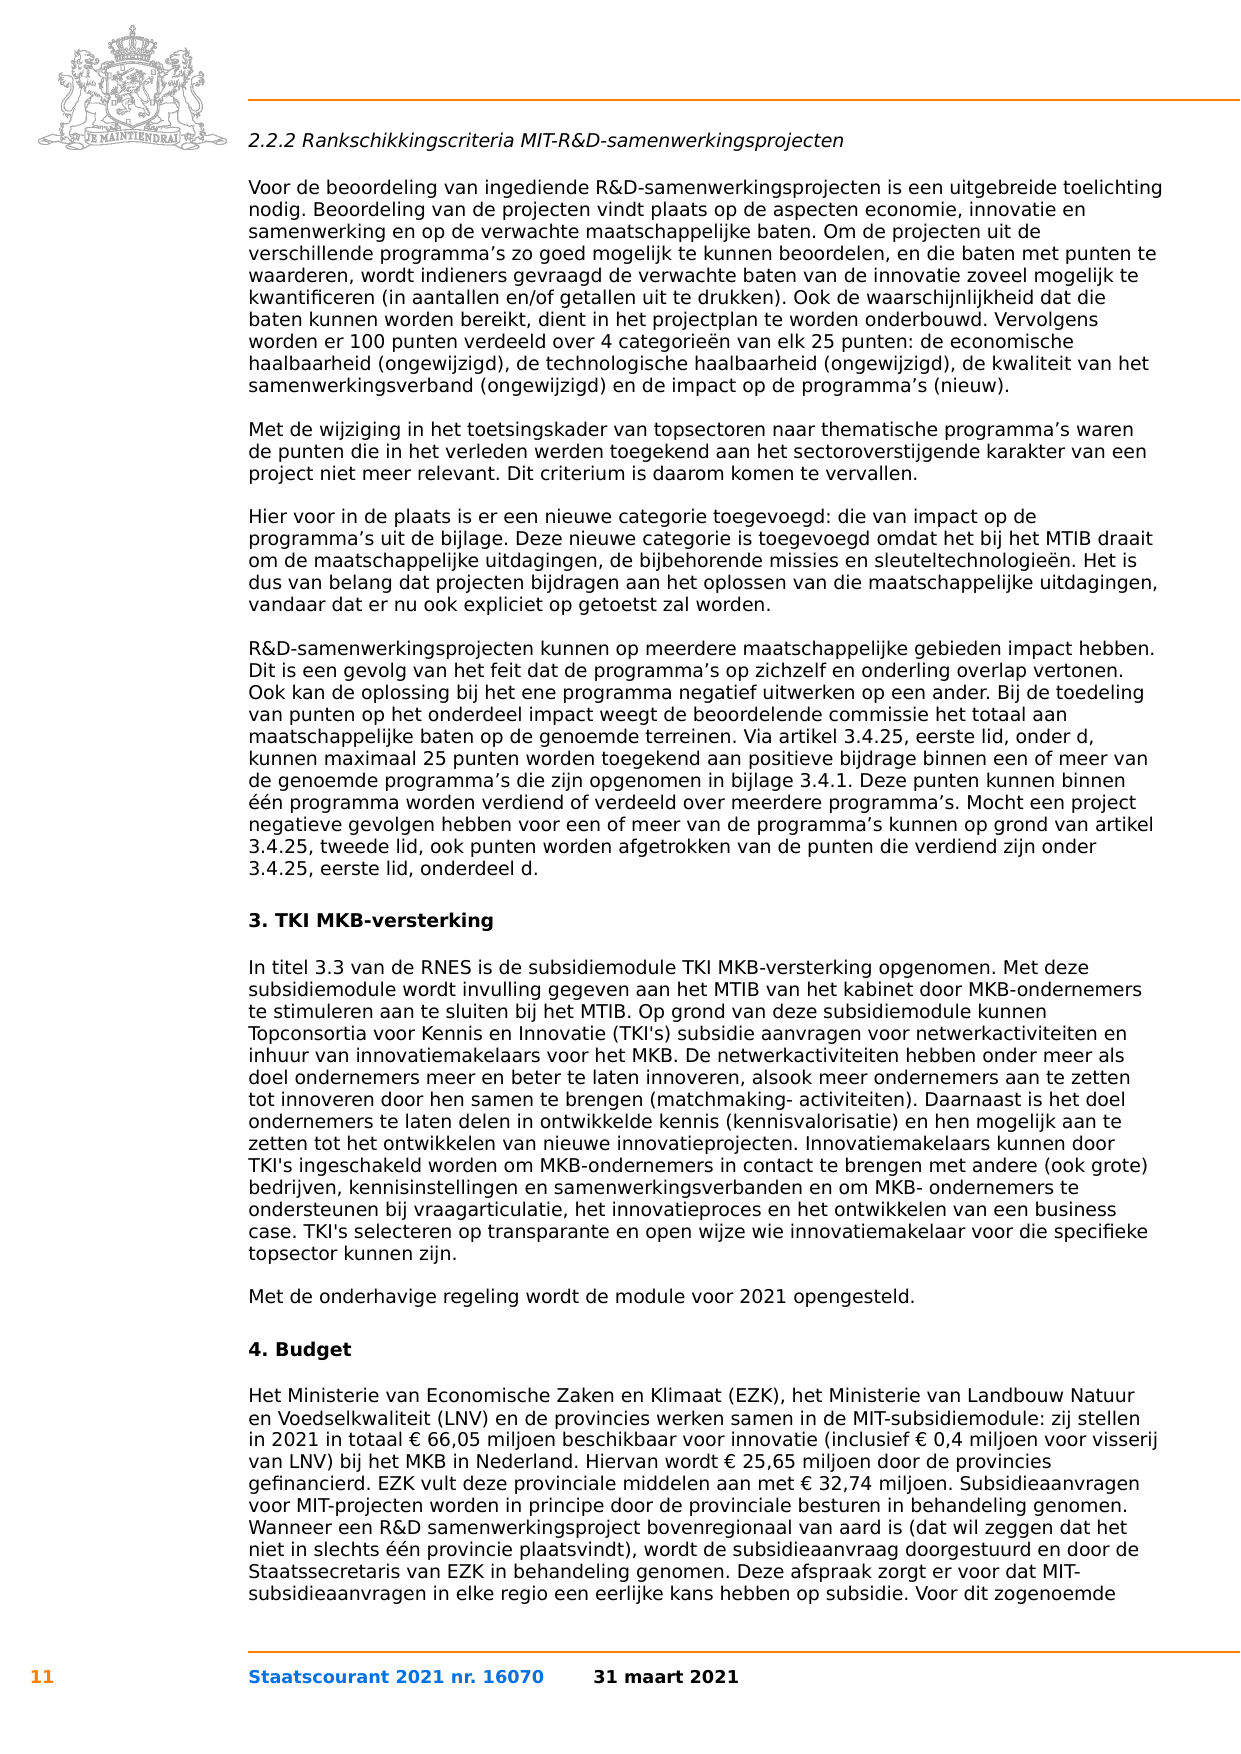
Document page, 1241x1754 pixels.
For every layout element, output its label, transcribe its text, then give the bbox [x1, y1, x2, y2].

text Met de wijziging in het toetsingskader van topsectoren naar thematische programma’s waren de punten die in het verleden werden toegekend aan het sectoroverstijgende karakter van een project niet meer relevant. Dit criterium is daarom komen te vervallen. [248, 418, 1163, 484]
picture [38, 25, 227, 150]
text Hier voor in de plaats is er een nieuwe categorie toegevoegd: die van impact op de programma’s uit de bijlage. Deze nieuwe categorie is toegevoegd omdat het bij het MTIB draait om de maatschappelijke uitdagingen, de bijbehorende missies en sleuteltechnologieën. Het is dus van belang dat projecten bijdragen aan het oplossen van die maatschappelijke uitdagingen, vandaar dat er nu ook expliciet op getoetst zal worden. [248, 506, 1163, 616]
subtitle 2.2.2 Rankschikkingscriteria MIT-R&D-samenwerkingsprojecten [248, 130, 1163, 152]
text R&D-samenwerkingsprojecten kunnen op meerdere maatschappelijke gebieden impact hebben. Dit is een gevolg van het feit dat de programma’s op zichzelf en onderling overlap vertonen. Ook kan de oplossing bij het ene programma negatief uitwerken op een ander. Bij de toedeling van punten op het onderdeel impact weegt de beoordelende commissie het totaal aan maatschappelijke baten op de genoemde terreinen. Via artikel 3.4.25, eerste lid, onder d, kunnen maximaal 25 punten worden toegekend aan positieve bijdrage binnen een of meer van de genoemde programma’s die zijn opgenomen in bijlage 3.4.1. Deze punten kunnen binnen één programma worden verdiend of verdeeld over meerdere programma’s. Mocht een project negatieve gevolgen hebben voor een of meer van de programma’s kunnen op grond van artikel 3.4.25, tweede lid, ook punten worden afgetrokken van de punten die verdiend zijn onder 3.4.25, eerste lid, onderdeel d. [248, 638, 1163, 880]
text Het Ministerie van Economische Zaken en Klimaat (EZK), het Ministerie van Landbouw Natuur en Voedselkwaliteit (LNV) en de provincies werken samen in de MIT-subsidiemodule: zij stellen in 2021 in totaal € 66,05 miljoen beschikbaar voor innovatie (inclusief € 0,4 miljoen voor visserij van LNV) bij het MKB in Nederland. Hiervan wordt € 25,65 miljoen door de provincies gefinancierd. EZK vult deze provinciale middelen aan met € 32,74 miljoen. Subsidieaanvragen voor MIT-projecten worden in principe door de provinciale besturen in behandeling genomen. Wanneer een R&D samenwerkingsproject bovenregionaal van aard is (dat wil zeggen dat het niet in slechts één provincie plaatsvindt), wordt de subsidieaanvraag doorgestuurd en door de Staatssecretaris van EZK in behandeling genomen. Deze afspraak zorgt er voor dat MIT-subsidieaanvragen in elke regio een eerlijke kans hebben op subsidie. Voor dit zogenoemde [248, 1385, 1163, 1605]
subtitle 3. TKI MKB-versterking [248, 910, 1163, 932]
text Voor de beoordeling van ingediende R&D-samenwerkingsprojecten is een uitgebreide toelichting nodig. Beoordeling van de projecten vindt plaats op de aspecten economie, innovatie en samenwerking en op de verwachte maatschappelijke baten. Om de projecten uit de verschillende programma’s zo goed mogelijk te kunnen beoordelen, en die baten met punten te waarderen, wordt indieners gevraagd de verwachte baten van de innovatie zoveel mogelijk te kwantificeren (in aantallen en/of getallen uit te drukken). Ook de waarschijnlijkheid dat die baten kunnen worden bereikt, dient in het projectplan te worden onderbouwd. Vervolgens worden er 100 punten verdeeld over 4 categorieën van elk 25 punten: de economische haalbaarheid (ongewijzigd), de technologische haalbaarheid (ongewijzigd), de kwaliteit van het samenwerkingsverband (ongewijzigd) en de impact op de programma’s (nieuw). [248, 177, 1163, 397]
subtitle 4. Budget [248, 1338, 1163, 1360]
text Met de onderhavige regeling wordt de module voor 2021 opengesteld. [248, 1286, 1163, 1308]
text In titel 3.3 van de RNES is de subsidiemodule TKI MKB-versterking opgenomen. Met deze subsidiemodule wordt invulling gegeven aan het MTIB van het kabinet door MKB-ondernemers te stimuleren aan te sluiten bij het MTIB. Op grond van deze subsidiemodule kunnen Topconsortia voor Kennis en Innovatie (TKI's) subsidie aanvragen voor netwerkactiviteiten en inhuur van innovatiemakelaars voor het MKB. De netwerkactiviteiten hebben onder meer als doel ondernemers meer en beter te laten innoveren, alsook meer ondernemers aan te zetten tot innoveren door hen samen te brengen (matchmaking- activiteiten). Daarnaast is het doel ondernemers te laten delen in ontwikkelde kennis (kennisvalorisatie) en hen mogelijk aan te zetten tot het ontwikkelen van nieuwe innovatieprojecten. Innovatiemakelaars kunnen door TKI's ingeschakeld worden om MKB-ondernemers in contact te brengen met andere (ook grote) bedrijven, kennisinstellingen en samenwerkingsverbanden en om MKB- ondernemers te ondersteunen bij vraagarticulatie, het innovatieproces en het ontwikkelen van een business case. TKI's selecteren op transparante en open wijze wie innovatiemakelaar voor die specifieke topsector kunnen zijn. [248, 957, 1163, 1264]
